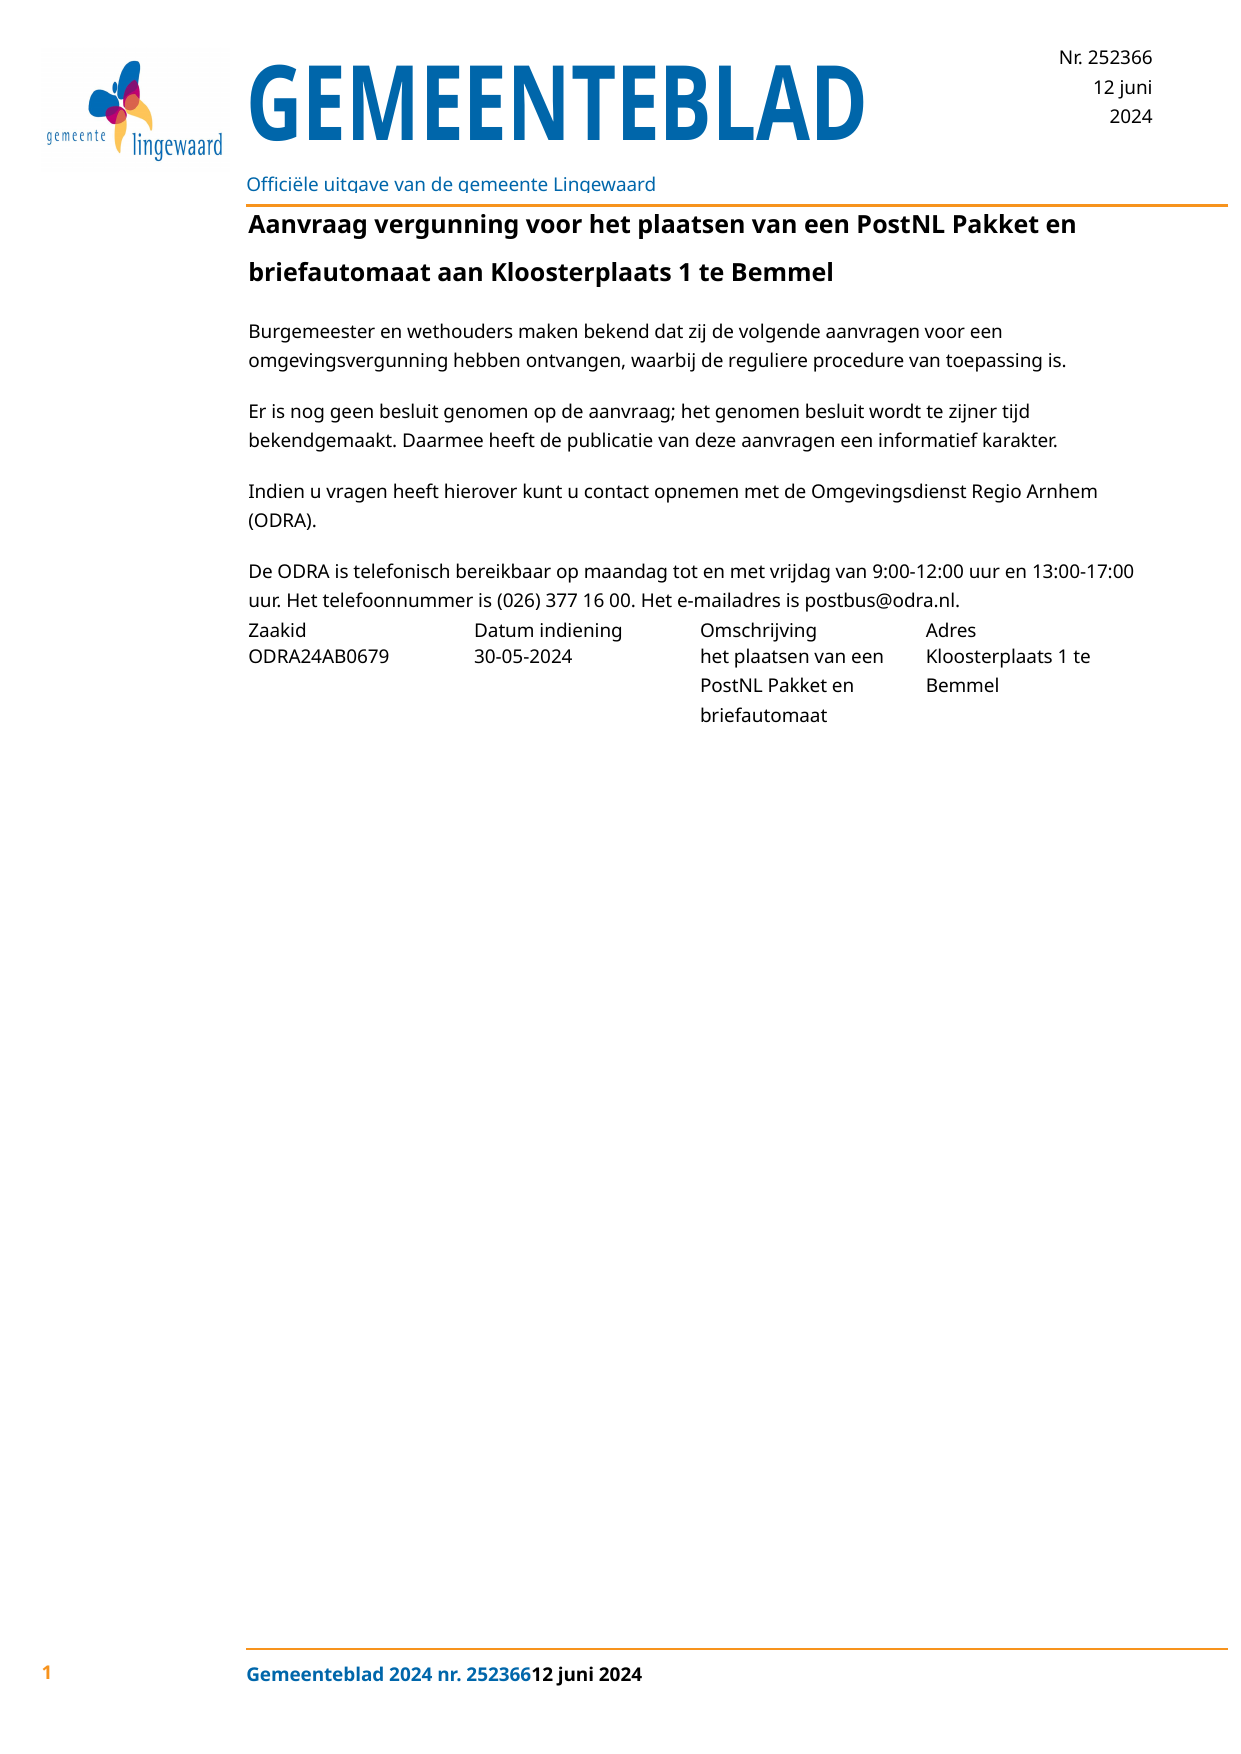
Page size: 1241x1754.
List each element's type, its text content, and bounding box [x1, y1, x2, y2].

table_cell ODRA24AB0679 [248, 643, 474, 728]
table_cell Kloosterplaats 1 te Bemmel [926, 643, 1152, 728]
table_header Adres [926, 617, 1152, 643]
text Indien u vragen heeft hierover kunt u contact opnemen met de Omgevingsdienst Regio Arnhem (ODRA). [248, 478, 1152, 533]
table_header Omschrijving [700, 617, 926, 643]
table_header Datum indiening [474, 617, 700, 643]
picture [41, 47, 231, 172]
text Burgemeester en wethouders maken bekend dat zij de volgende aanvragen voor een omgevingsvergunning hebben ontvangen, waarbij de reguliere procedure van toepassing is. [248, 318, 1152, 373]
table_cell het plaatsen van een PostNL Pakket en briefautomaat [700, 643, 926, 728]
table_header Zaakid [248, 617, 474, 643]
text Aanvraag vergunning voor het plaatsen van een PostNL Pakket en briefautomaat aan Kloosterplaats 1 te Bemmel [248, 207, 1152, 288]
table_cell 30-05-2024 [474, 643, 700, 728]
text De ODRA is telefonisch bereikbaar op maandag tot en met vrijdag van 9:00-12:00 uur en 13:00-17:00 uur. Het telefoonnummer is (026) 377 16 00. Het e-mailadres is postbus@odra.nl. [248, 558, 1152, 613]
text Er is nog geen besluit genomen op de aanvraag; het genomen besluit wordt te zijner tijd bekendgemaakt. Daarmee heeft de publicatie van deze aanvragen een informatief karakter. [248, 398, 1152, 453]
